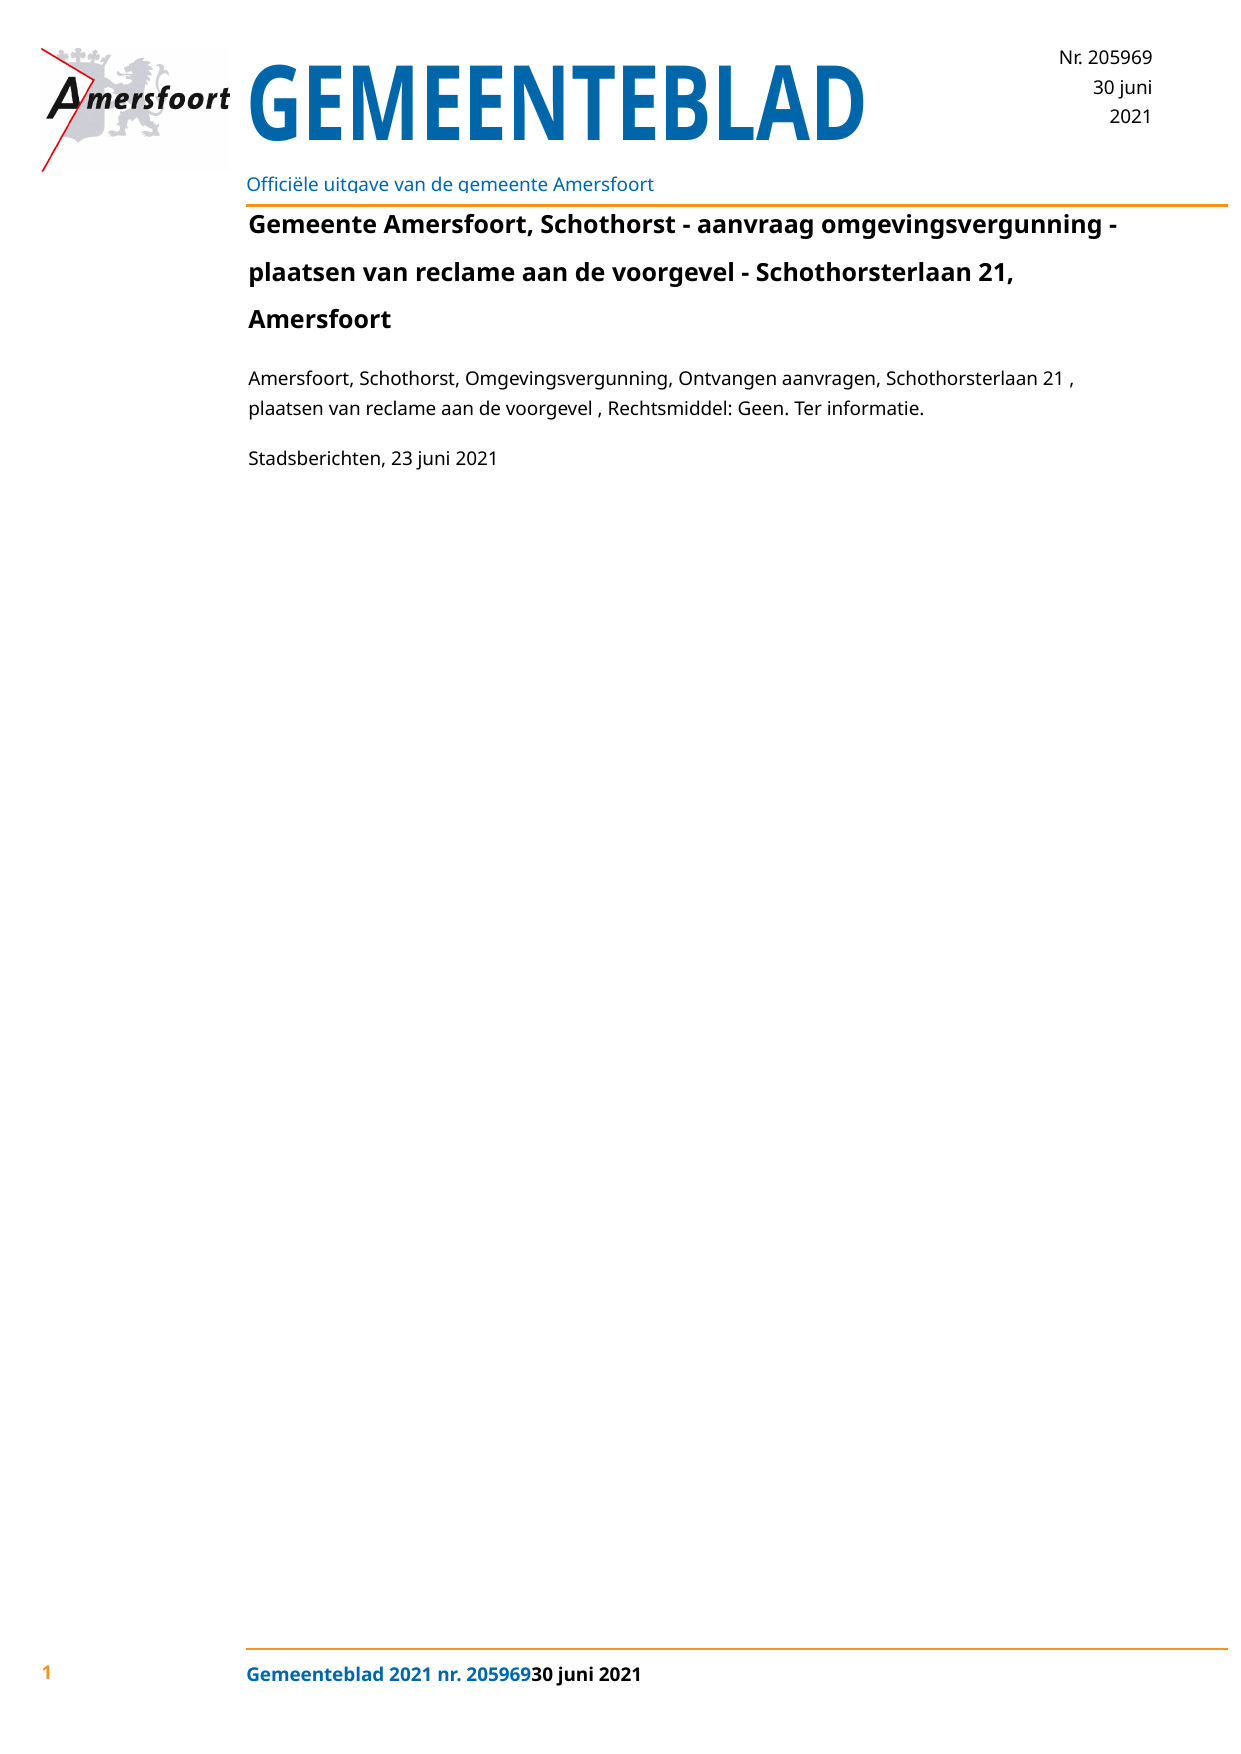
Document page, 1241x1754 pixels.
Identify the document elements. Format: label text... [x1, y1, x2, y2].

text Stadsberichten, 23 juni 2021 [248, 446, 1152, 471]
picture [41, 47, 231, 172]
text Amersfoort, Schothorst, Omgevingsvergunning, Ontvangen aanvragen, Schothorsterlaan 21 , plaatsen van reclame aan de voorgevel , Rechtsmiddel: Geen. Ter informatie. [248, 366, 1152, 421]
text Gemeente Amersfoort, Schothorst - aanvraag omgevingsvergunning - plaatsen van reclame aan de voorgevel - Schothorsterlaan 21, Amersfoort [248, 207, 1152, 336]
